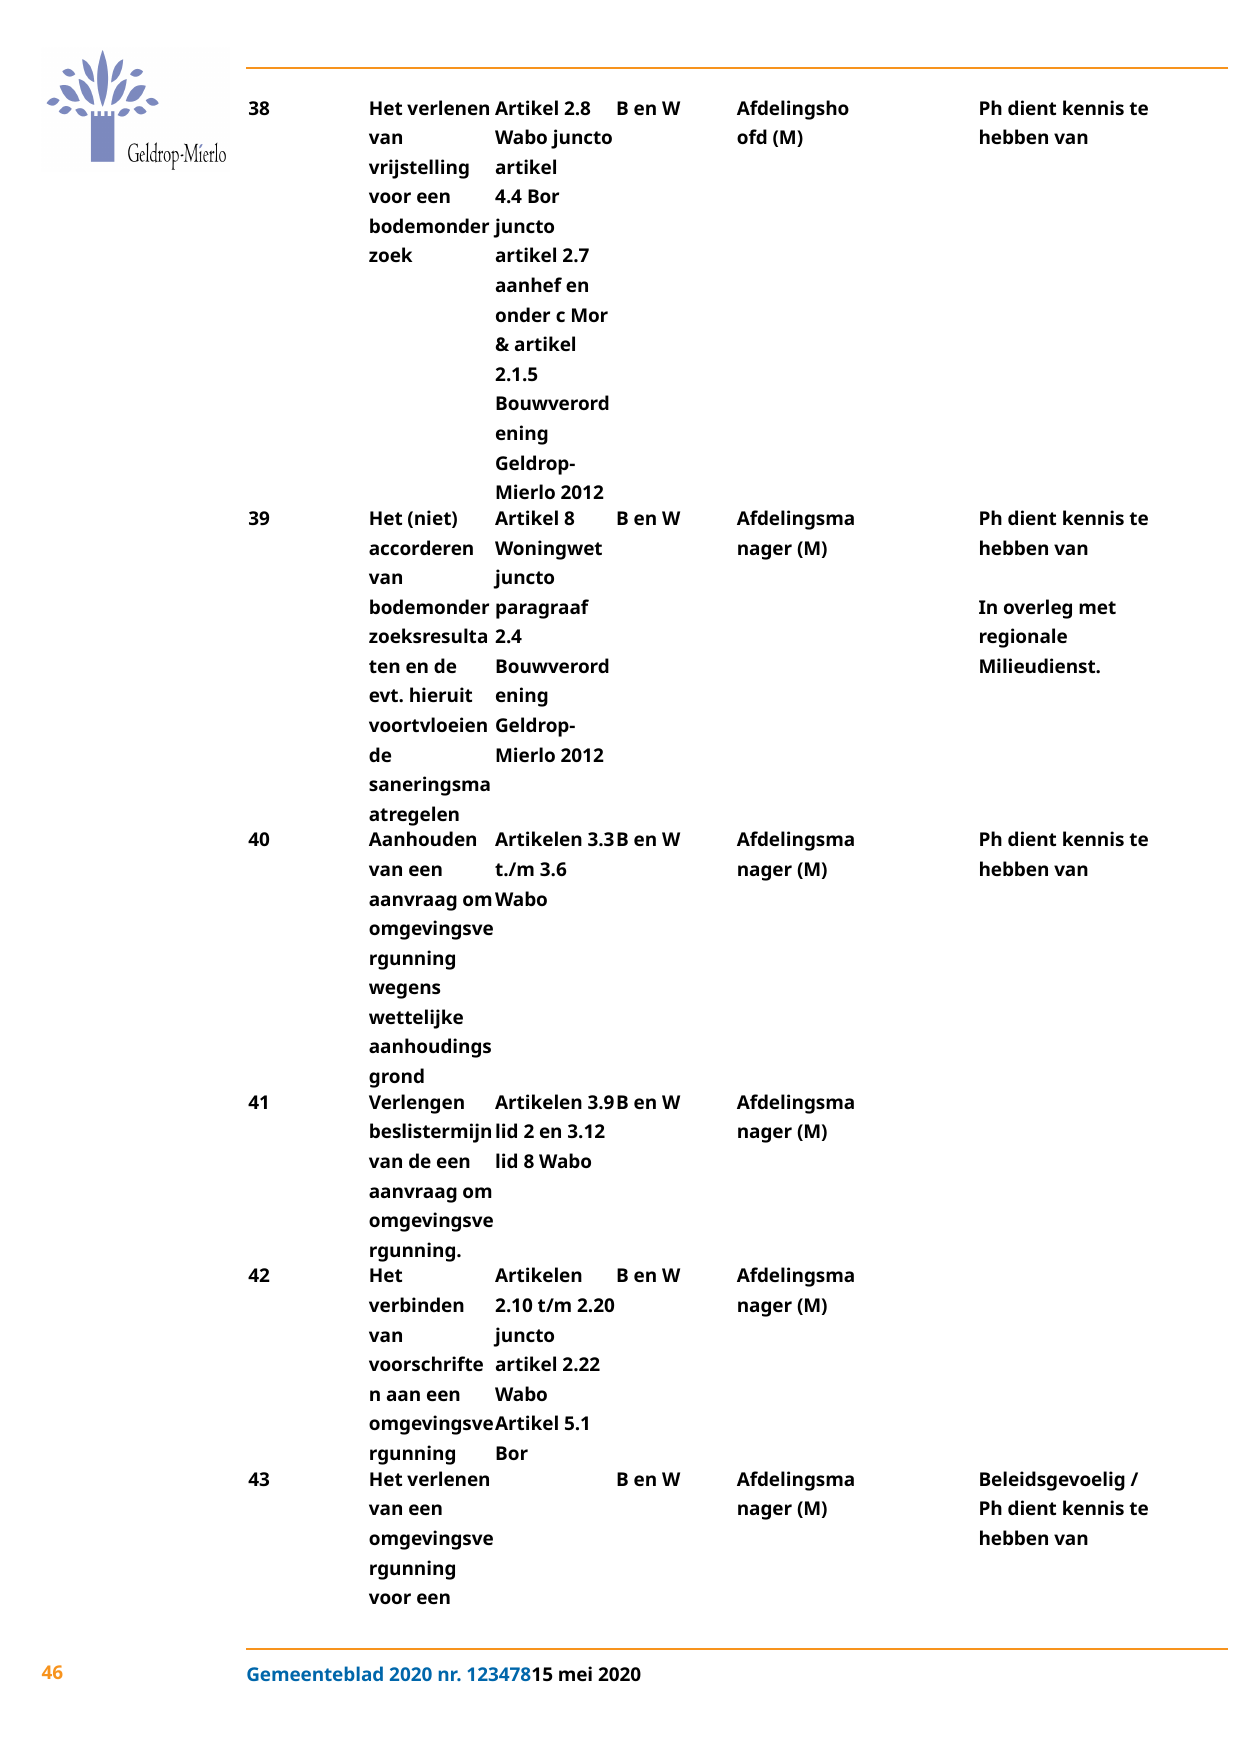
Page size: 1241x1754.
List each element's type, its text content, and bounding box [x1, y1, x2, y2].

table_cell Het (niet) accorderen van bodemonderzoeksresultaten en de evt. hieruit voortvloeiende saneringsmaatregelen [369, 505, 495, 827]
table_cell Afdelingsmanager (M) [737, 1263, 857, 1466]
table_cell Afdelingsmanager (M) [737, 1089, 857, 1263]
table_cell [858, 95, 978, 505]
table_cell Ph dient kennis te hebben van [978, 95, 1152, 505]
picture [41, 47, 231, 172]
table_cell [978, 1089, 1152, 1263]
table_cell 39 [248, 505, 369, 827]
table_cell B en W [616, 1263, 737, 1466]
table_cell Ph dient kennis te hebben van In overleg met regionale Milieudienst. [978, 505, 1152, 827]
table_cell [858, 1263, 978, 1466]
table_cell [858, 1089, 978, 1263]
table_cell 42 [248, 1263, 369, 1466]
table_cell 41 [248, 1089, 369, 1263]
table_cell 43 [248, 1466, 369, 1610]
table_cell Artikelen 3.9 lid 2 en 3.12 lid 8 Wabo [495, 1089, 616, 1263]
table_cell Artikelen 3.3 t./m 3.6 Wabo [495, 827, 616, 1089]
table_cell Artikelen 2.10 t/m 2.20 juncto artikel 2.22 Wabo Artikel 5.1 Bor [495, 1263, 616, 1466]
table_cell Ph dient kennis te hebben van [978, 827, 1152, 1089]
table_cell [858, 827, 978, 1089]
table_cell B en W [616, 95, 737, 505]
table_cell Het verlenen van een omgevingsvergunning voor een [369, 1466, 495, 1610]
table_cell B en W [616, 827, 737, 1089]
table_cell Afdelingsmanager (M) [737, 1466, 857, 1610]
table_cell 40 [248, 827, 369, 1089]
table_cell [858, 1466, 978, 1610]
table_cell [978, 1263, 1152, 1466]
table_cell Het verbinden van voorschriften aan een omgevingsvergunning [369, 1263, 495, 1466]
table_cell Afdelingsmanager (M) [737, 505, 857, 827]
table_cell Aanhouden van een aanvraag om omgevingsvergunning wegens wettelijke aanhoudingsgrond [369, 827, 495, 1089]
table_cell B en W [616, 1089, 737, 1263]
table_cell Artikel 8 Woningwet juncto paragraaf 2.4 Bouwverordening Geldrop-Mierlo 2012 [495, 505, 616, 827]
table_cell B en W [616, 505, 737, 827]
table_cell Verlengen beslistermijn van de een aanvraag om omgevingsvergunning. [369, 1089, 495, 1263]
table_cell Het verlenen van vrijstelling voor een bodemonderzoek [369, 95, 495, 505]
table_cell Afdelingsmanager (M) [737, 827, 857, 1089]
table_cell [858, 505, 978, 827]
table_cell 38 [248, 95, 369, 505]
table_cell B en W [616, 1466, 737, 1610]
table_cell Artikel 2.8 Wabo juncto artikel 4.4 Bor juncto artikel 2.7 aanhef en onder c Mor & artikel 2.1.5 Bouwverordening Geldrop-Mierlo 2012 [495, 95, 616, 505]
table_cell Afdelingshoofd (M) [737, 95, 857, 505]
table_cell Beleidsgevoelig / Ph dient kennis te hebben van [978, 1466, 1152, 1610]
